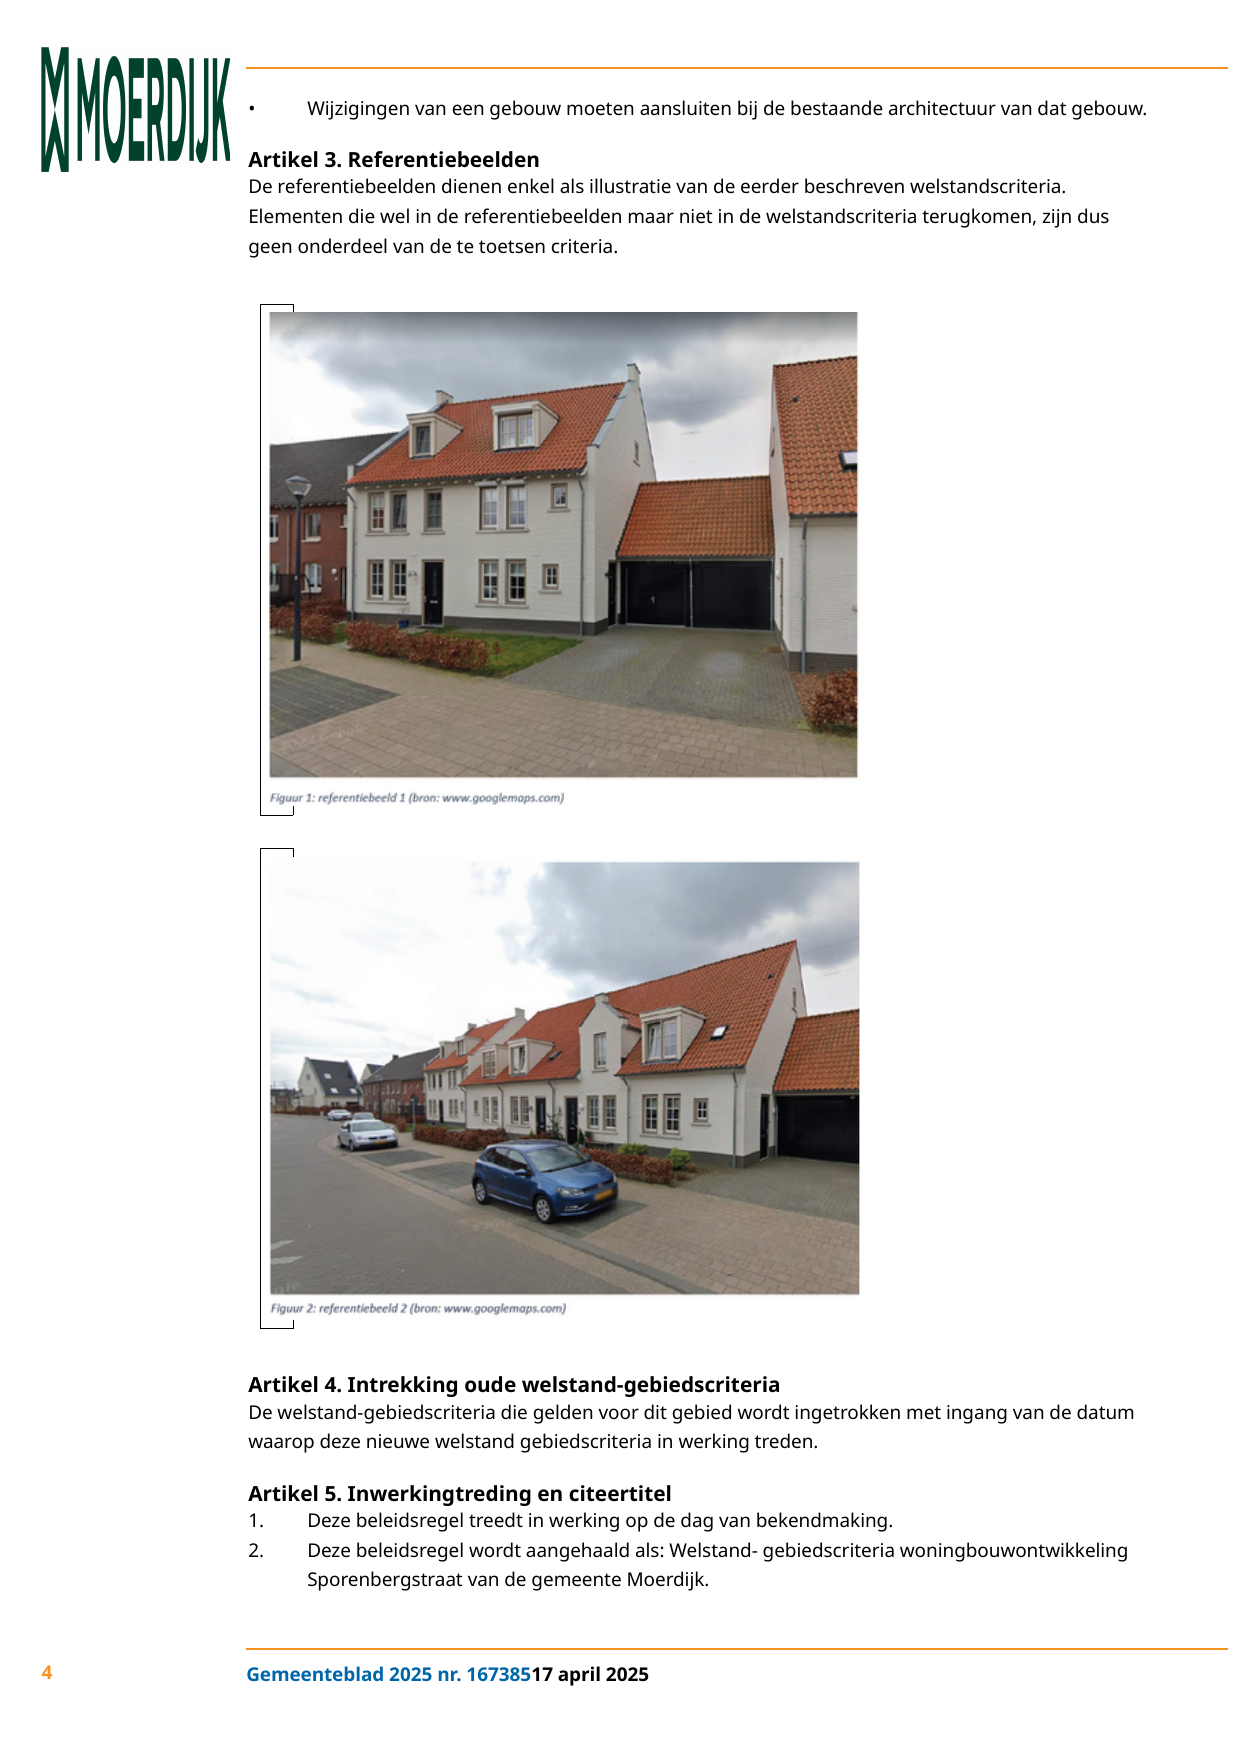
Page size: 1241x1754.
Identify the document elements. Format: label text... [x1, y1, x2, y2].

picture [268, 312, 860, 806]
text Artikel 4. Intrekking oude welstand-gebiedscriteria [248, 1371, 1152, 1399]
list Wijzigingen van een gebouw moeten aansluiten bij de bestaande architectuur van dat gebouw. [248, 95, 1152, 121]
list Deze beleidsregel treedt in werking op de dag van bekendmaking. [248, 1507, 1152, 1533]
text De referentiebeelden dienen enkel als illustratie van de eerder beschreven welstandscriteria. Elementen die wel in de referentiebeelden maar niet in de welstandscriteria terugkomen, zijn dus geen onderdeel van de te toetsen criteria. [248, 174, 1152, 258]
text De welstand-gebiedscriteria die gelden voor dit gebied wordt ingetrokken met ingang van de datum waarop deze nieuwe welstand gebiedscriteria in werking treden. [248, 1399, 1152, 1454]
picture [268, 857, 860, 1320]
text Artikel 5. Inwerkingtreding en citeertitel [248, 1479, 1152, 1507]
list Deze beleidsregel wordt aangehaald als: Welstand- gebiedscriteria woningbouwontwikkeling Sporenbergstraat van de gemeente Moerdijk. [248, 1537, 1152, 1592]
picture [41, 47, 231, 172]
text Artikel 3. Referentiebeelden [248, 145, 1152, 174]
